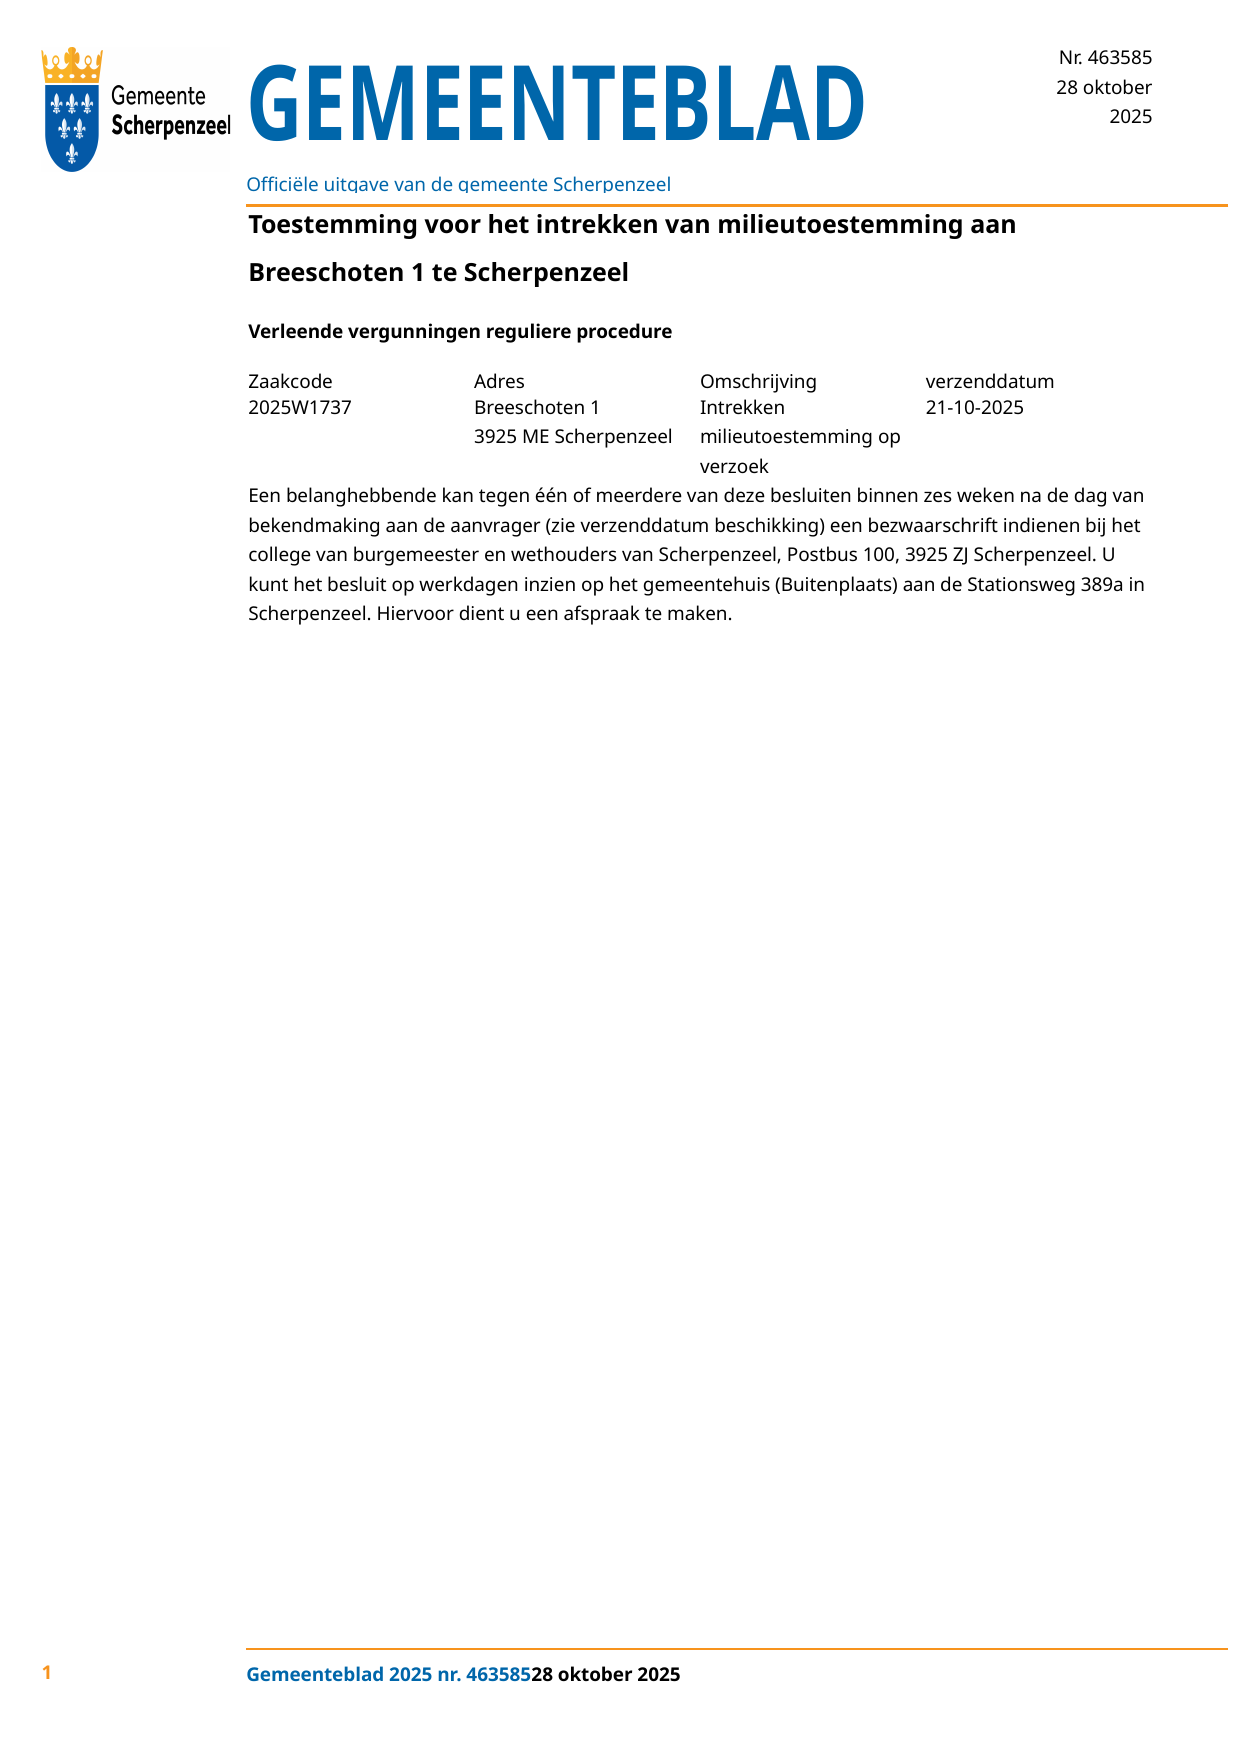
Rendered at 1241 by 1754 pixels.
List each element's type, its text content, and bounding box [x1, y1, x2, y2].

table_cell 2025W1737 [248, 394, 474, 479]
table_cell Intrekken milieutoestemming op verzoek [700, 394, 926, 479]
table_header Adres [474, 369, 700, 394]
text Een belanghebbende kan tegen één of meerdere van deze besluiten binnen zes weken na de dag van bekendmaking aan de aanvrager (zie verzenddatum beschikking) een bezwaarschrift indienen bij het college van burgemeester en wethouders van Scherpenzeel, Postbus 100, 3925 ZJ Scherpenzeel. U kunt het besluit op werkdagen inzien op het gemeentehuis (Buitenplaats) aan de Stationsweg 389a in Scherpenzeel. Hiervoor dient u een afspraak te maken. [248, 482, 1152, 626]
table_cell Breeschoten 1 3925 ME Scherpenzeel [474, 394, 700, 479]
table_cell 21-10-2025 [926, 394, 1152, 479]
text Toestemming voor het intrekken van milieutoestemming aan Breeschoten 1 te Scherpenzeel [248, 207, 1152, 288]
table_header Zaakcode [248, 369, 474, 394]
picture [41, 47, 231, 172]
table_header verzenddatum [926, 369, 1152, 394]
table_header Omschrijving [700, 369, 926, 394]
text Verleende vergunningen reguliere procedure [248, 318, 1152, 344]
